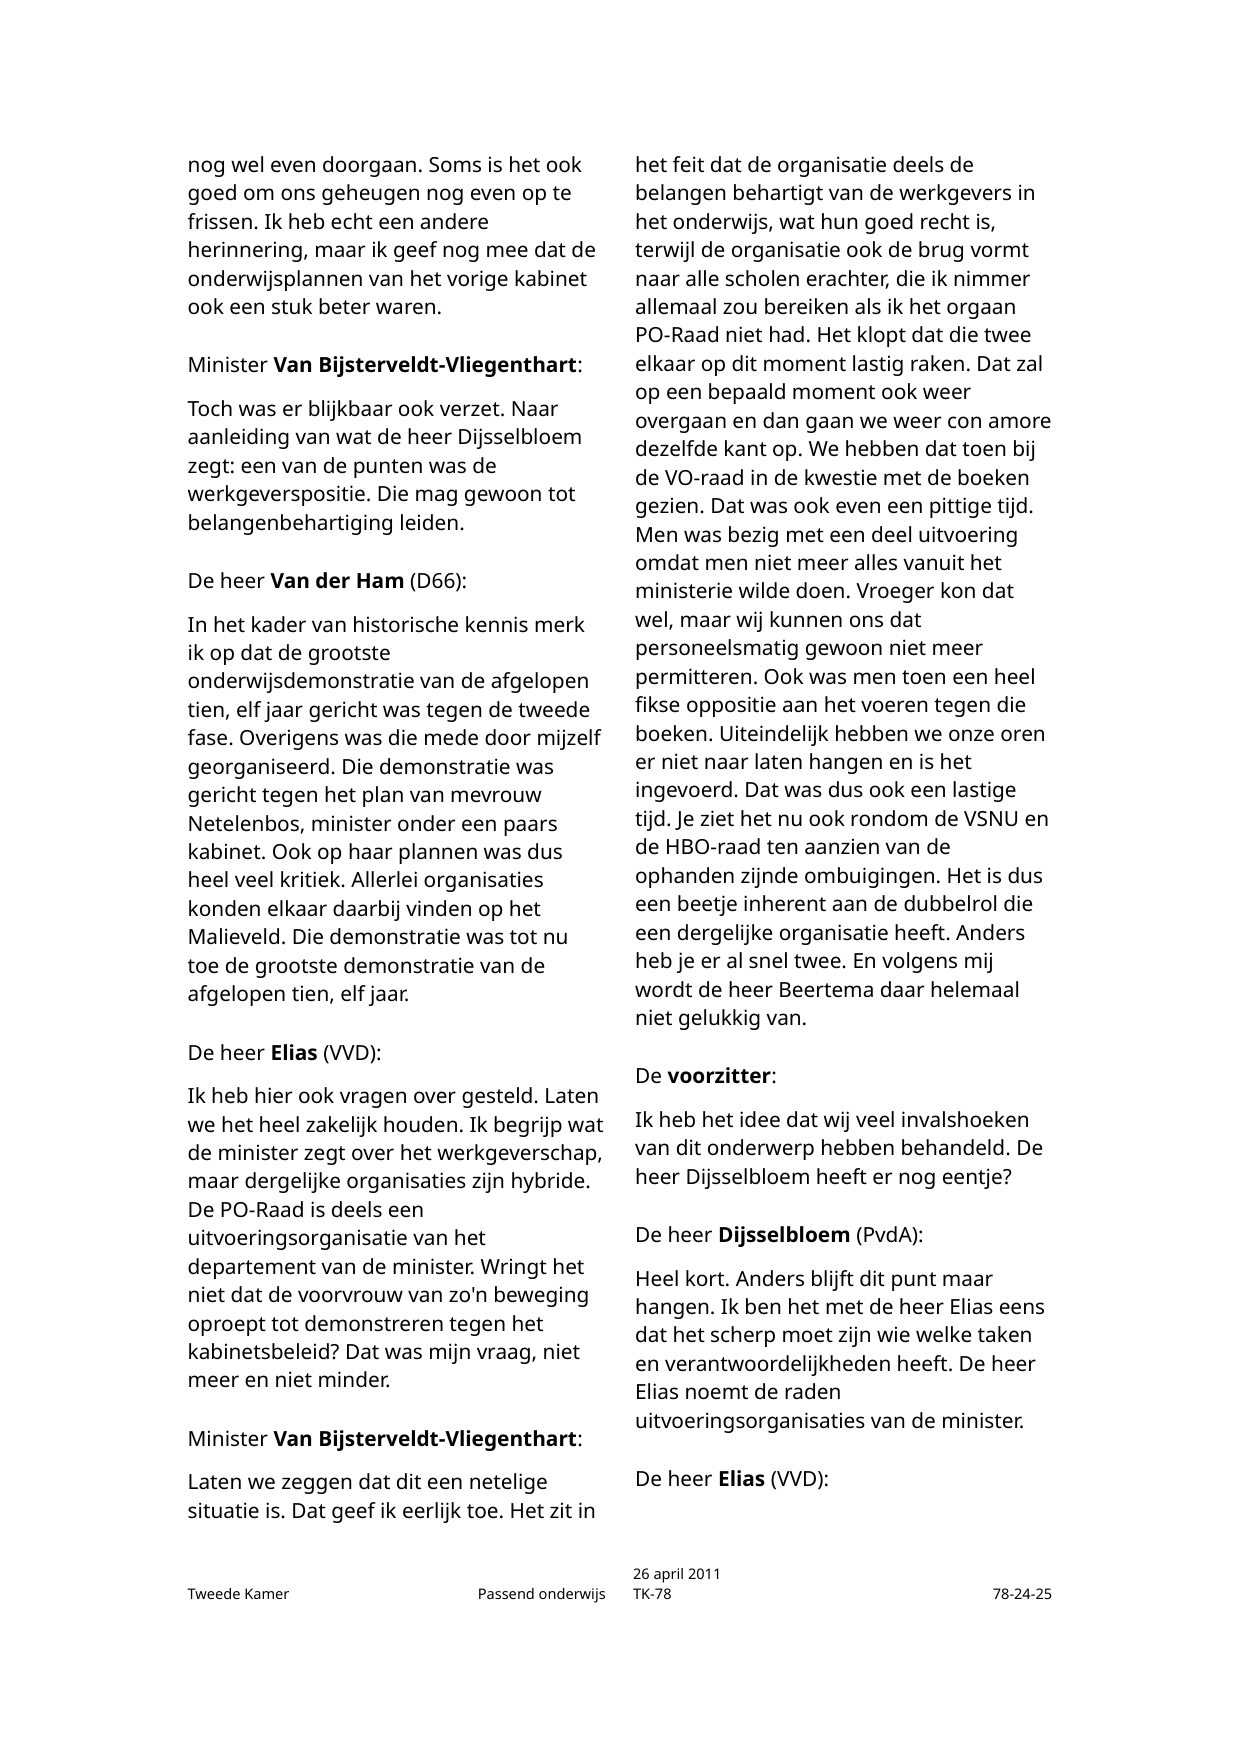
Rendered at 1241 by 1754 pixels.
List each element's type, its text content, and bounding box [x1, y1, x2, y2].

text Heel kort. Anders blijft dit punt maar hangen. Ik ben het met de heer Elias eens dat het scherp moet zijn wie welke taken en verantwoordelijkheden heeft. De heer Elias noemt de raden uitvoeringsorganisaties van de minister. [635, 1264, 1053, 1434]
text De heer Dijsselbloem (PvdA): [635, 1220, 1053, 1249]
text De heer Van der Ham (D66): [187, 566, 605, 595]
text Laten we zeggen dat dit een netelige situatie is. Dat geef ik eerlijk toe. Het zit in [187, 1467, 605, 1524]
text het feit dat de organisatie deels de belangen behartigt van de werkgevers in het onderwijs, wat hun goed recht is, terwijl de organisatie ook de brug vormt naar alle scholen erachter, die ik nimmer allemaal zou bereiken als ik het orgaan PO-Raad niet had. Het klopt dat die twee elkaar op dit moment lastig raken. Dat zal op een bepaald moment ook weer overgaan en dan gaan we weer con amore dezelfde kant op. We hebben dat toen bij de VO-raad in de kwestie met de boeken gezien. Dat was ook even een pittige tijd. Men was bezig met een deel uitvoering omdat men niet meer alles vanuit het ministerie wilde doen. Vroeger kon dat wel, maar wij kunnen ons dat personeelsmatig gewoon niet meer permitteren. Ook was men toen een heel fikse oppositie aan het voeren tegen die boeken. Uiteindelijk hebben we onze oren er niet naar laten hangen en is het ingevoerd. Dat was dus ook een lastige tijd. Je ziet het nu ook rondom de VSNU en de HBO-raad ten aanzien van de ophanden zijnde ombuigingen. Het is dus een beetje inherent aan de dubbelrol die een dergelijke organisatie heeft. Anders heb je er al snel twee. En volgens mij wordt de heer Beertema daar helemaal niet gelukkig van. [635, 150, 1053, 1032]
text nog wel even doorgaan. Soms is het ook goed om ons geheugen nog even op te frissen. Ik heb echt een andere herinnering, maar ik geef nog mee dat de onderwijsplannen van het vorige kabinet ook een stuk beter waren. [187, 150, 605, 321]
text In het kader van historische kennis merk ik op dat de grootste onderwijsdemonstratie van de afgelopen tien, elf jaar gericht was tegen de tweede fase. Overigens was die mede door mijzelf georganiseerd. Die demonstratie was gericht tegen het plan van mevrouw Netelenbos, minister onder een paars kabinet. Ook op haar plannen was dus heel veel kritiek. Allerlei organisaties konden elkaar daarbij vinden op het Malieveld. Die demonstratie was tot nu toe de grootste demonstratie van de afgelopen tien, elf jaar. [187, 610, 605, 1008]
text De voorzitter: [635, 1062, 1053, 1090]
text Ik heb hier ook vragen over gesteld. Laten we het heel zakelijk houden. Ik begrijp wat de minister zegt over het werkgeverschap, maar dergelijke organisaties zijn hybride. De PO-Raad is deels een uitvoeringsorganisatie van het departement van de minister. Wringt het niet dat de voorvrouw van zo'n beweging oproept tot demonstreren tegen het kabinetsbeleid? Dat was mijn vraag, niet meer en niet minder. [187, 1081, 605, 1394]
text Toch was er blijkbaar ook verzet. Naar aanleiding van wat de heer Dijsselbloem zegt: een van de punten was de werkgeverspositie. Die mag gewoon tot belangenbehartiging leiden. [187, 394, 605, 536]
text De heer Elias (VVD): [635, 1464, 1053, 1493]
text Minister Van Bijsterveldt-Vliegenthart: [187, 1424, 605, 1452]
text Ik heb het idee dat wij veel invalshoeken van dit onderwerp hebben behandeld. De heer Dijsselbloem heeft er nog eentje? [635, 1105, 1053, 1190]
text Minister Van Bijsterveldt-Vliegenthart: [187, 351, 605, 379]
text De heer Elias (VVD): [187, 1038, 605, 1066]
